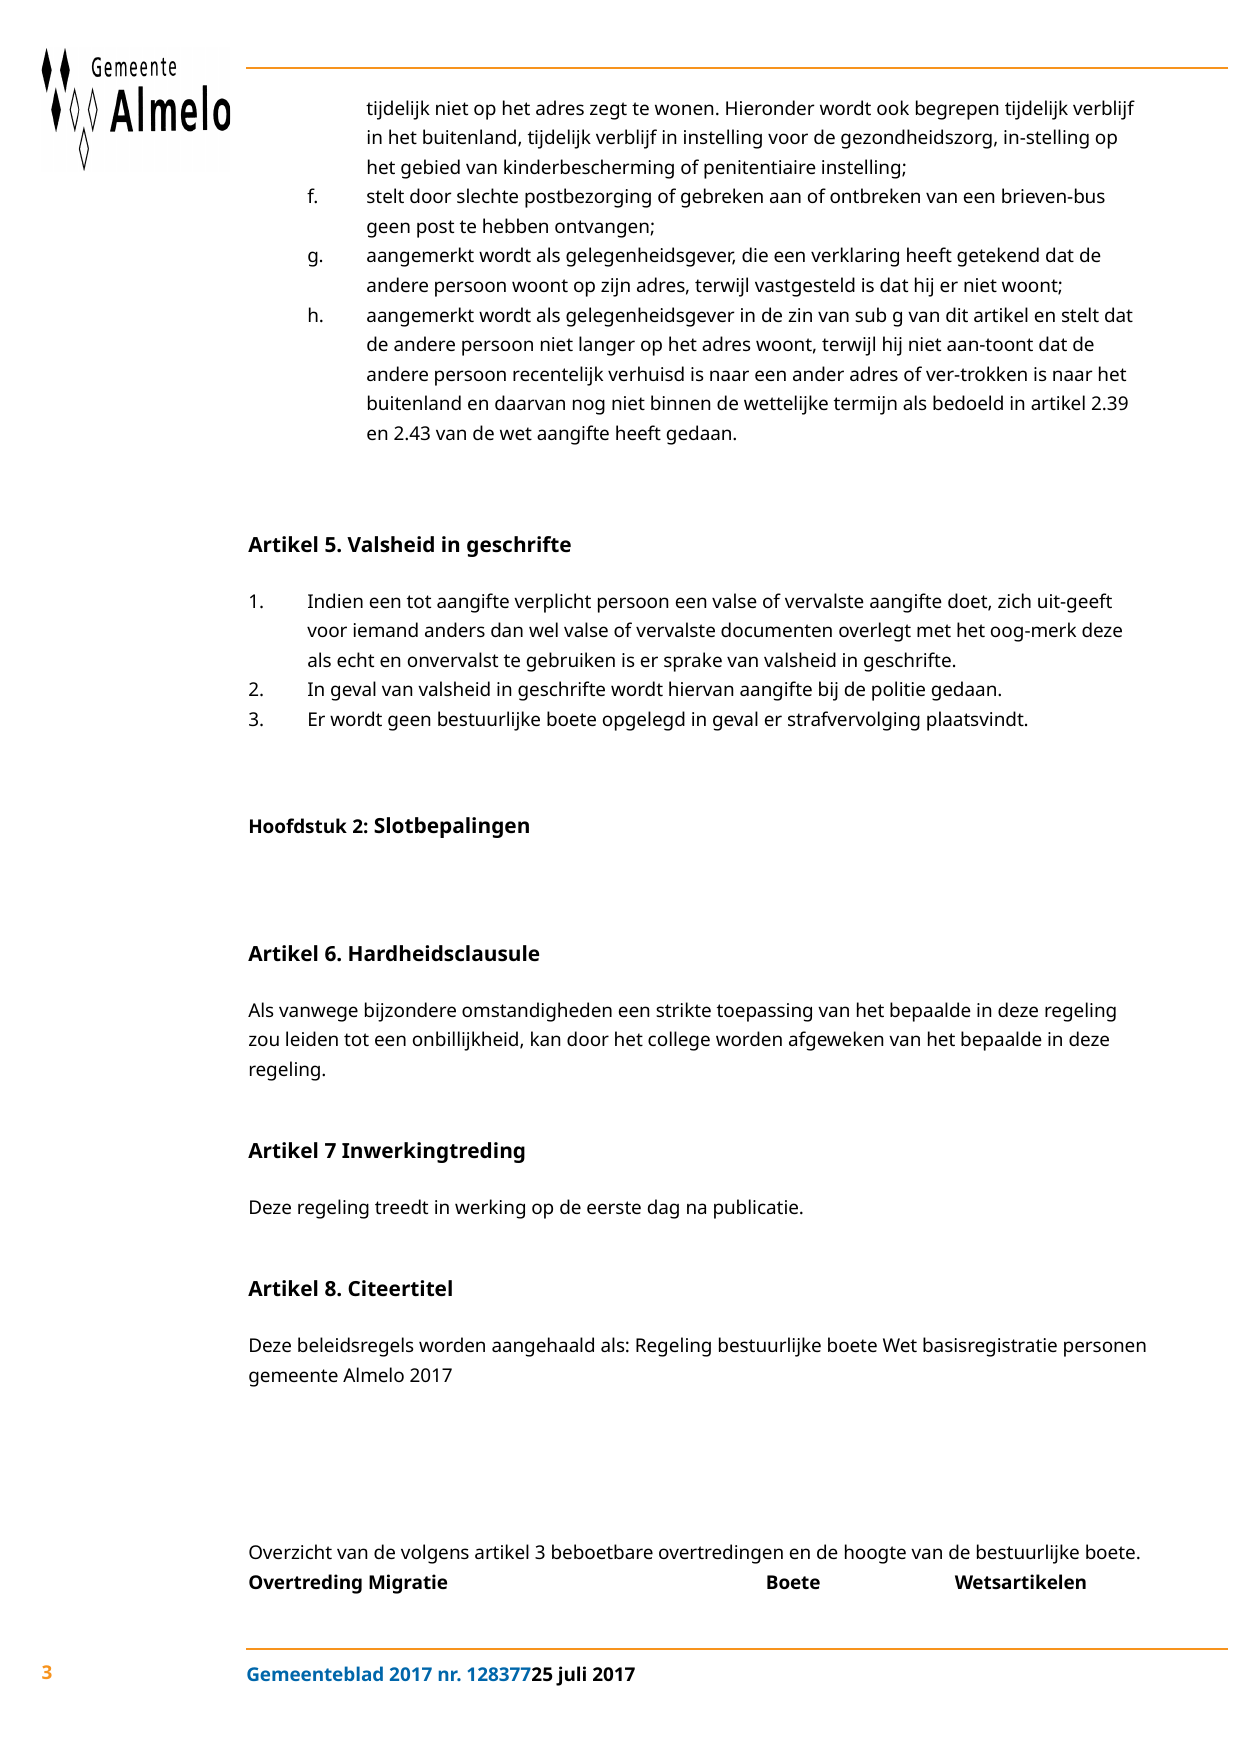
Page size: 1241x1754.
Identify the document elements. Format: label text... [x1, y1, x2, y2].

list In geval van valsheid in geschrifte wordt hiervan aangifte bij de politie gedaan. [248, 677, 1152, 702]
table_header Overtreding Migratie [248, 1569, 766, 1595]
list tijdelijk niet op het adres zegt te wonen. Hieronder wordt ook begrepen tijdelijk verblijf in het buitenland, tijdelijk verblijf in instelling voor de gezondheidszorg, in-stelling op het gebied van kinderbescherming of penitentiaire instelling; [307, 95, 1152, 180]
text Overzicht van de volgens artikel 3 beboetbare overtredingen en de hoogte van de bestuurlijke boete. [248, 1539, 1152, 1565]
list stelt door slechte postbezorging of gebreken aan of ontbreken van een brieven-bus geen post te hebben ontvangen; [307, 183, 1152, 239]
table_header Boete [766, 1569, 954, 1595]
text Deze beleidsregels worden aangehaald als: Regeling bestuurlijke boete Wet basisregistratie personen gemeente Almelo 2017 [248, 1332, 1152, 1388]
text Artikel 6. Hardheidsclausule [248, 939, 1152, 967]
text Artikel 8. Citeertitel [248, 1274, 1152, 1303]
text Hoofdstuk 2: Slotbepalingen [248, 811, 1152, 839]
text Artikel 5. Valsheid in geschrifte [248, 530, 1152, 558]
list aangemerkt wordt als gelegenheidsgever in de zin van sub g van dit artikel en stelt dat de andere persoon niet langer op het adres woont, terwijl hij niet aan-toont dat de andere persoon recentelijk verhuisd is naar een ander adres of ver-trokken is naar het buitenland en daarvan nog niet binnen de wettelijke termijn als bedoeld in artikel 2.39 en 2.43 van de wet aangifte heeft gedaan. [307, 302, 1152, 446]
text Artikel 7 Inwerkingtreding [248, 1136, 1152, 1165]
text Als vanwege bijzondere omstandigheden een strikte toepassing van het bepaalde in deze regeling zou leiden tot een onbillijkheid, kan door het college worden afgeweken van het bepaalde in deze regeling. [248, 997, 1152, 1082]
list Indien een tot aangifte verplicht persoon een valse of vervalste aangifte doet, zich uit-geeft voor iemand anders dan wel valse of vervalste documenten overlegt met het oog-merk deze als echt en onvervalst te gebruiken is er sprake van valsheid in geschrifte. [248, 588, 1152, 673]
picture [41, 47, 231, 172]
text Deze regeling treedt in werking op de eerste dag na publicatie. [248, 1194, 1152, 1220]
list Er wordt geen bestuurlijke boete opgelegd in geval er strafvervolging plaatsvindt. [248, 706, 1152, 732]
table_header Wetsartikelen [955, 1569, 1152, 1595]
list aangemerkt wordt als gelegenheidsgever, die een verklaring heeft getekend dat de andere persoon woont op zijn adres, terwijl vastgesteld is dat hij er niet woont; [307, 243, 1152, 298]
